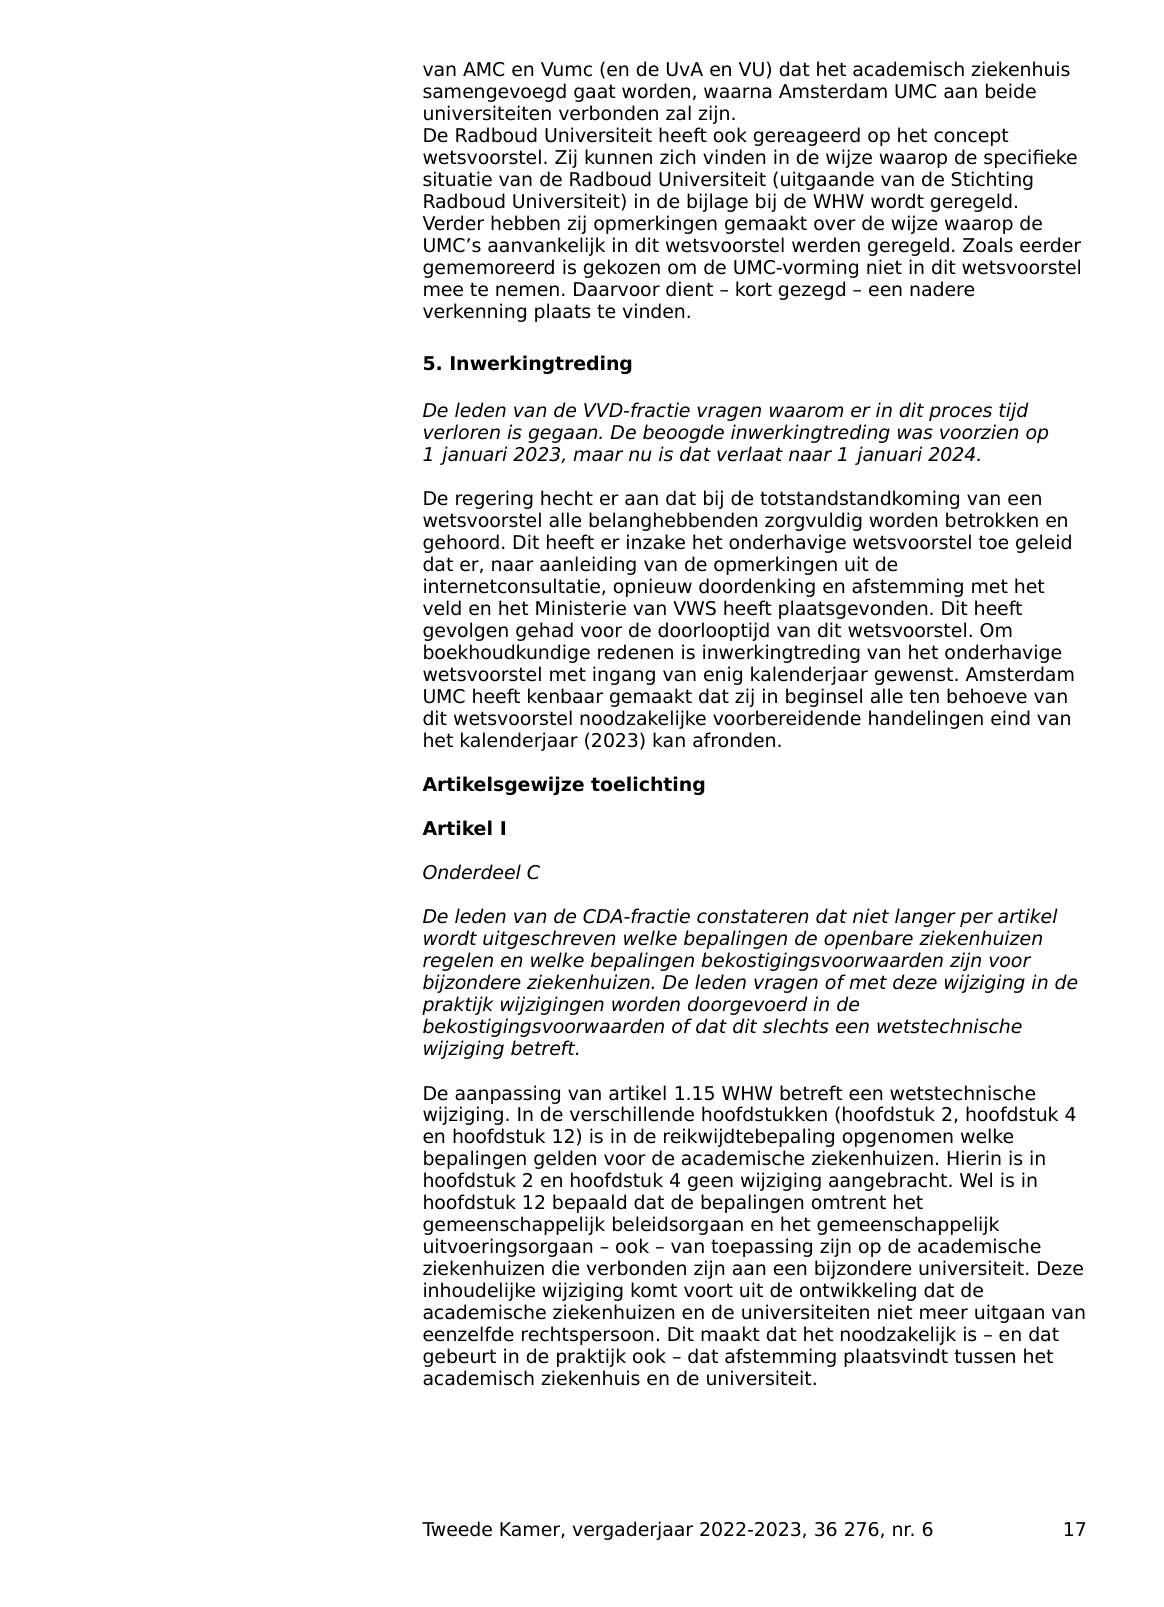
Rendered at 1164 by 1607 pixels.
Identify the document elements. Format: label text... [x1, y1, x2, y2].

text De regering hecht er aan dat bij de totstandstandkoming van een wetsvoorstel alle belanghebbenden zorgvuldig worden betrokken en gehoord. Dit heeft er inzake het onderhavige wetsvoorstel toe geleid dat er, naar aanleiding van de opmerkingen uit de internetconsultatie, opnieuw doordenking en afstemming met het veld en het Ministerie van VWS heeft plaatsgevonden. Dit heeft gevolgen gehad voor de doorlooptijd van dit wetsvoorstel. Om boekhoudkundige redenen is inwerkingtreding van het onderhavige wetsvoorstel met ingang van enig kalenderjaar gewenst. Amsterdam UMC heeft kenbaar gemaakt dat zij in beginsel alle ten behoeve van dit wetsvoorstel noodzakelijke voorbereidende handelingen eind van het kalenderjaar (2023) kan afronden. [422, 488, 1087, 752]
text De aanpassing van artikel 1.15 WHW betreft een wetstechnische wijziging. In de verschillende hoofdstukken (hoofdstuk 2, hoofdstuk 4 en hoofdstuk 12) is in de reikwijdtebepaling opgenomen welke bepalingen gelden voor de academische ziekenhuizen. Hierin is in hoofdstuk 2 en hoofdstuk 4 geen wijziging aangebracht. Wel is in hoofdstuk 12 bepaald dat de bepalingen omtrent het gemeenschappelijk beleidsorgaan en het gemeenschappelijk uitvoeringsorgaan – ook – van toepassing zijn op de academische ziekenhuizen die verbonden zijn aan een bijzondere universiteit. Deze inhoudelijke wijziging komt voort uit de ontwikkeling dat de academische ziekenhuizen en de universiteiten niet meer uitgaan van eenzelfde rechtspersoon. Dit maakt dat het noodzakelijk is – en dat gebeurt in de praktijk ook – dat afstemming plaatsvindt tussen het academisch ziekenhuis en de universiteit. [422, 1082, 1087, 1390]
subtitle Artikel I [422, 818, 1087, 840]
text van AMC en Vumc (en de UvA en VU) dat het academisch ziekenhuis samengevoegd gaat worden, waarna Amsterdam UMC aan beide universiteiten verbonden zal zijn. [422, 59, 1087, 125]
text De leden van de VVD-fractie vragen waarom er in dit proces tijd verloren is gegaan. De beoogde inwerkingtreding was voorzien op 1 januari 2023, maar nu is dat verlaat naar 1 januari 2024. [422, 400, 1087, 466]
text De leden van de CDA-fractie constateren dat niet langer per artikel wordt uitgeschreven welke bepalingen de openbare ziekenhuizen regelen en welke bepalingen bekostigingsvoorwaarden zijn voor bijzondere ziekenhuizen. De leden vragen of met deze wijziging in de praktijk wijzigingen worden doorgevoerd in de bekostigingsvoorwaarden of dat dit slechts een wetstechnische wijziging betreft. [422, 906, 1087, 1060]
text De Radboud Universiteit heeft ook gereageerd op het concept wetsvoorstel. Zij kunnen zich vinden in de wijze waarop de specifieke situatie van de Radboud Universiteit (uitgaande van de Stichting Radboud Universiteit) in de bijlage bij de WHW wordt geregeld. Verder hebben zij opmerkingen gemaakt over de wijze waarop de UMC’s aanvankelijk in dit wetsvoorstel werden geregeld. Zoals eerder gememoreerd is gekozen om de UMC-vorming niet in dit wetsvoorstel mee te nemen. Daarvoor dient – kort gezegd – een nadere verkenning plaats te vinden. [422, 125, 1087, 323]
subtitle 5. Inwerkingtreding [422, 353, 1087, 375]
subtitle Onderdeel C [422, 862, 1087, 884]
subtitle Artikelsgewijze toelichting [422, 774, 1087, 796]
